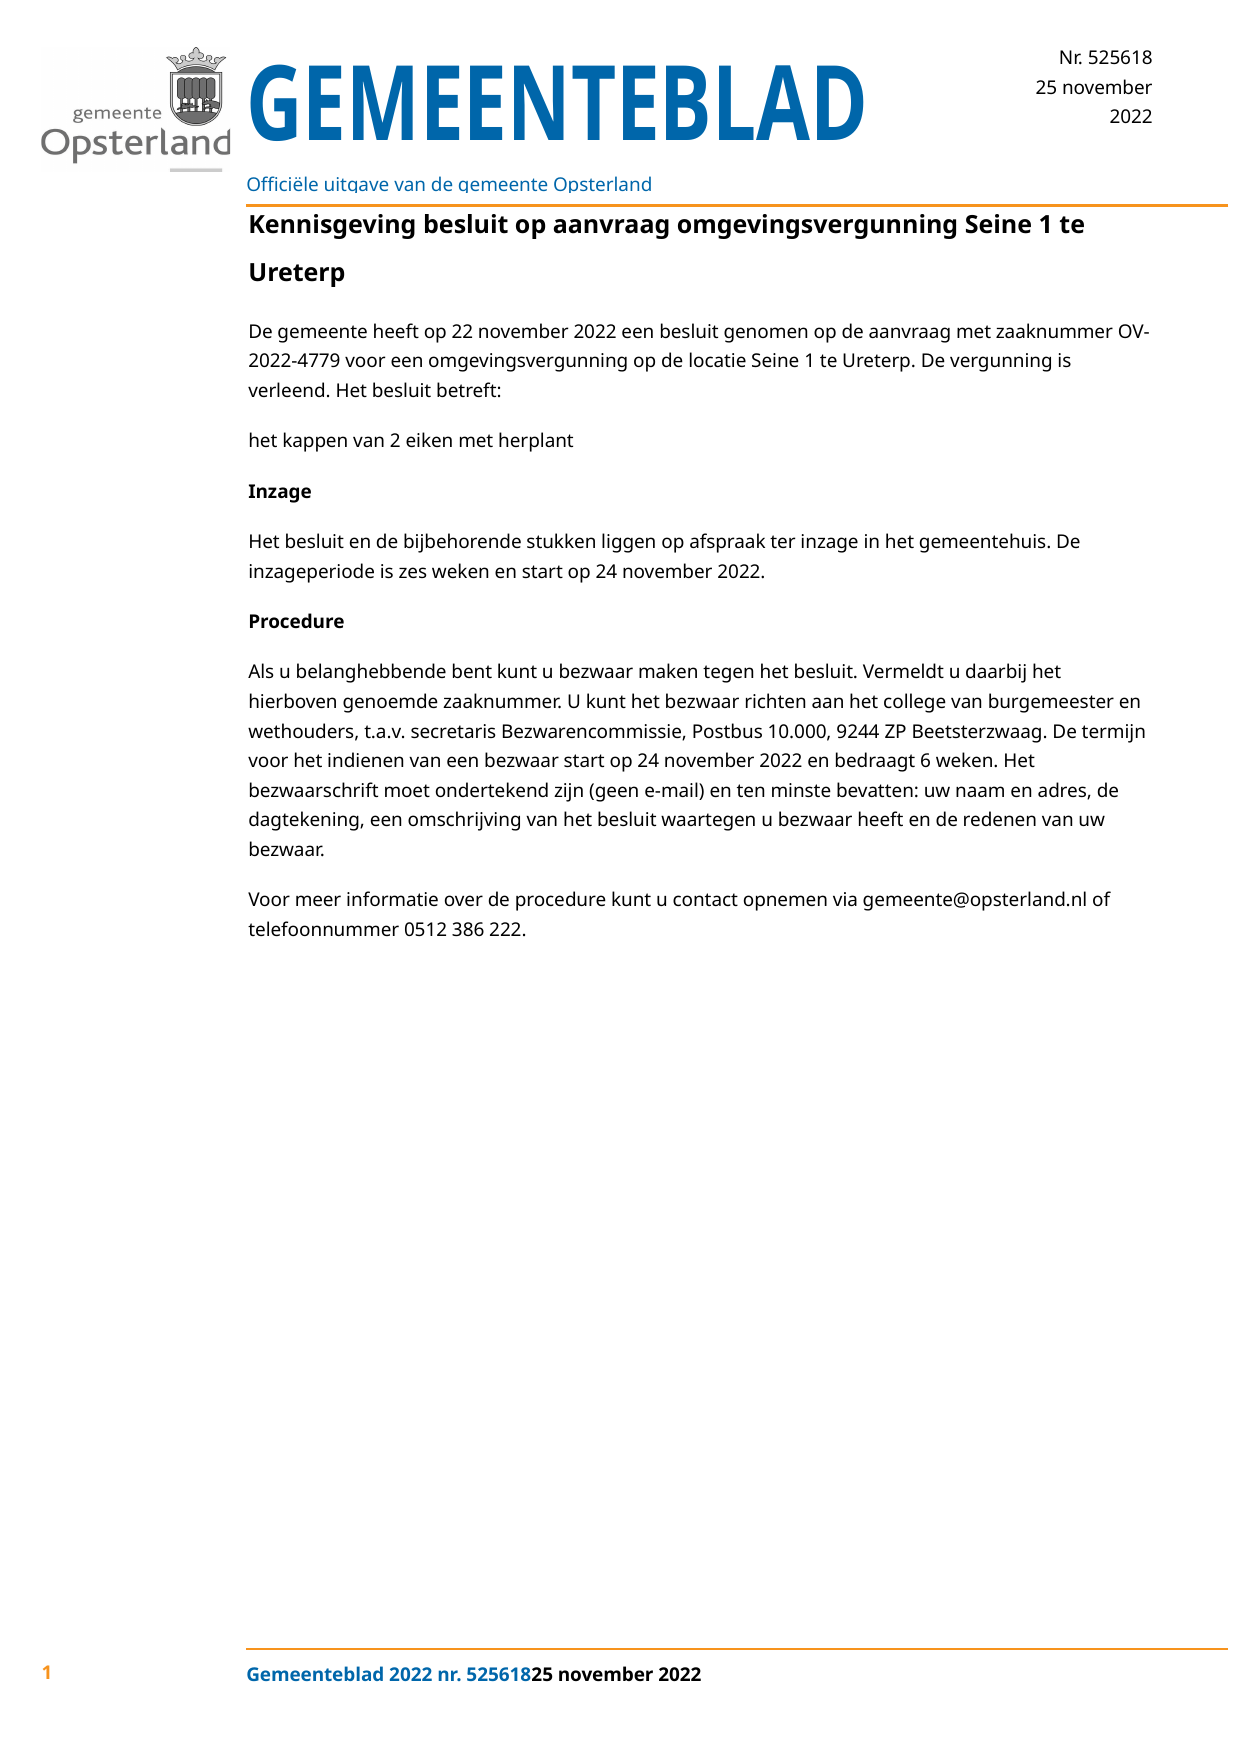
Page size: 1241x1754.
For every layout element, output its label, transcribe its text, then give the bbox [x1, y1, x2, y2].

text Het besluit en de bijbehorende stukken liggen op afspraak ter inzage in het gemeentehuis. De inzageperiode is zes weken en start op 24 november 2022. [248, 528, 1152, 584]
text Voor meer informatie over de procedure kunt u contact opnemen via gemeente@opsterland.nl of telefoonnummer 0512 386 222. [248, 887, 1152, 942]
text De gemeente heeft op 22 november 2022 een besluit genomen op de aanvraag met zaaknummer OV-2022-4779 voor een omgevingsvergunning op de locatie Seine 1 te Ureterp. De vergunning is verleend. Het besluit betreft: [248, 318, 1152, 403]
text Als u belanghebbende bent kunt u bezwaar maken tegen het besluit. Vermeldt u daarbij het hierboven genoemde zaaknummer. U kunt het bezwaar richten aan het college van burgemeester en wethouders, t.a.v. secretaris Bezwarencommissie, Postbus 10.000, 9244 ZP Beetsterzwaag. De termijn voor het indienen van een bezwaar start op 24 november 2022 en bedraagt 6 weken. Het bezwaarschrift moet ondertekend zijn (geen e-mail) en ten minste bevatten: uw naam en adres, de dagtekening, een omschrijving van het besluit waartegen u bezwaar heeft en de redenen van uw bezwaar. [248, 659, 1152, 862]
picture [41, 47, 231, 172]
text het kappen van 2 eiken met herplant [248, 427, 1152, 453]
text Kennisgeving besluit op aanvraag omgevingsvergunning Seine 1 te Ureterp [248, 207, 1152, 288]
text Procedure [248, 608, 1152, 634]
text Inzage [248, 478, 1152, 504]
